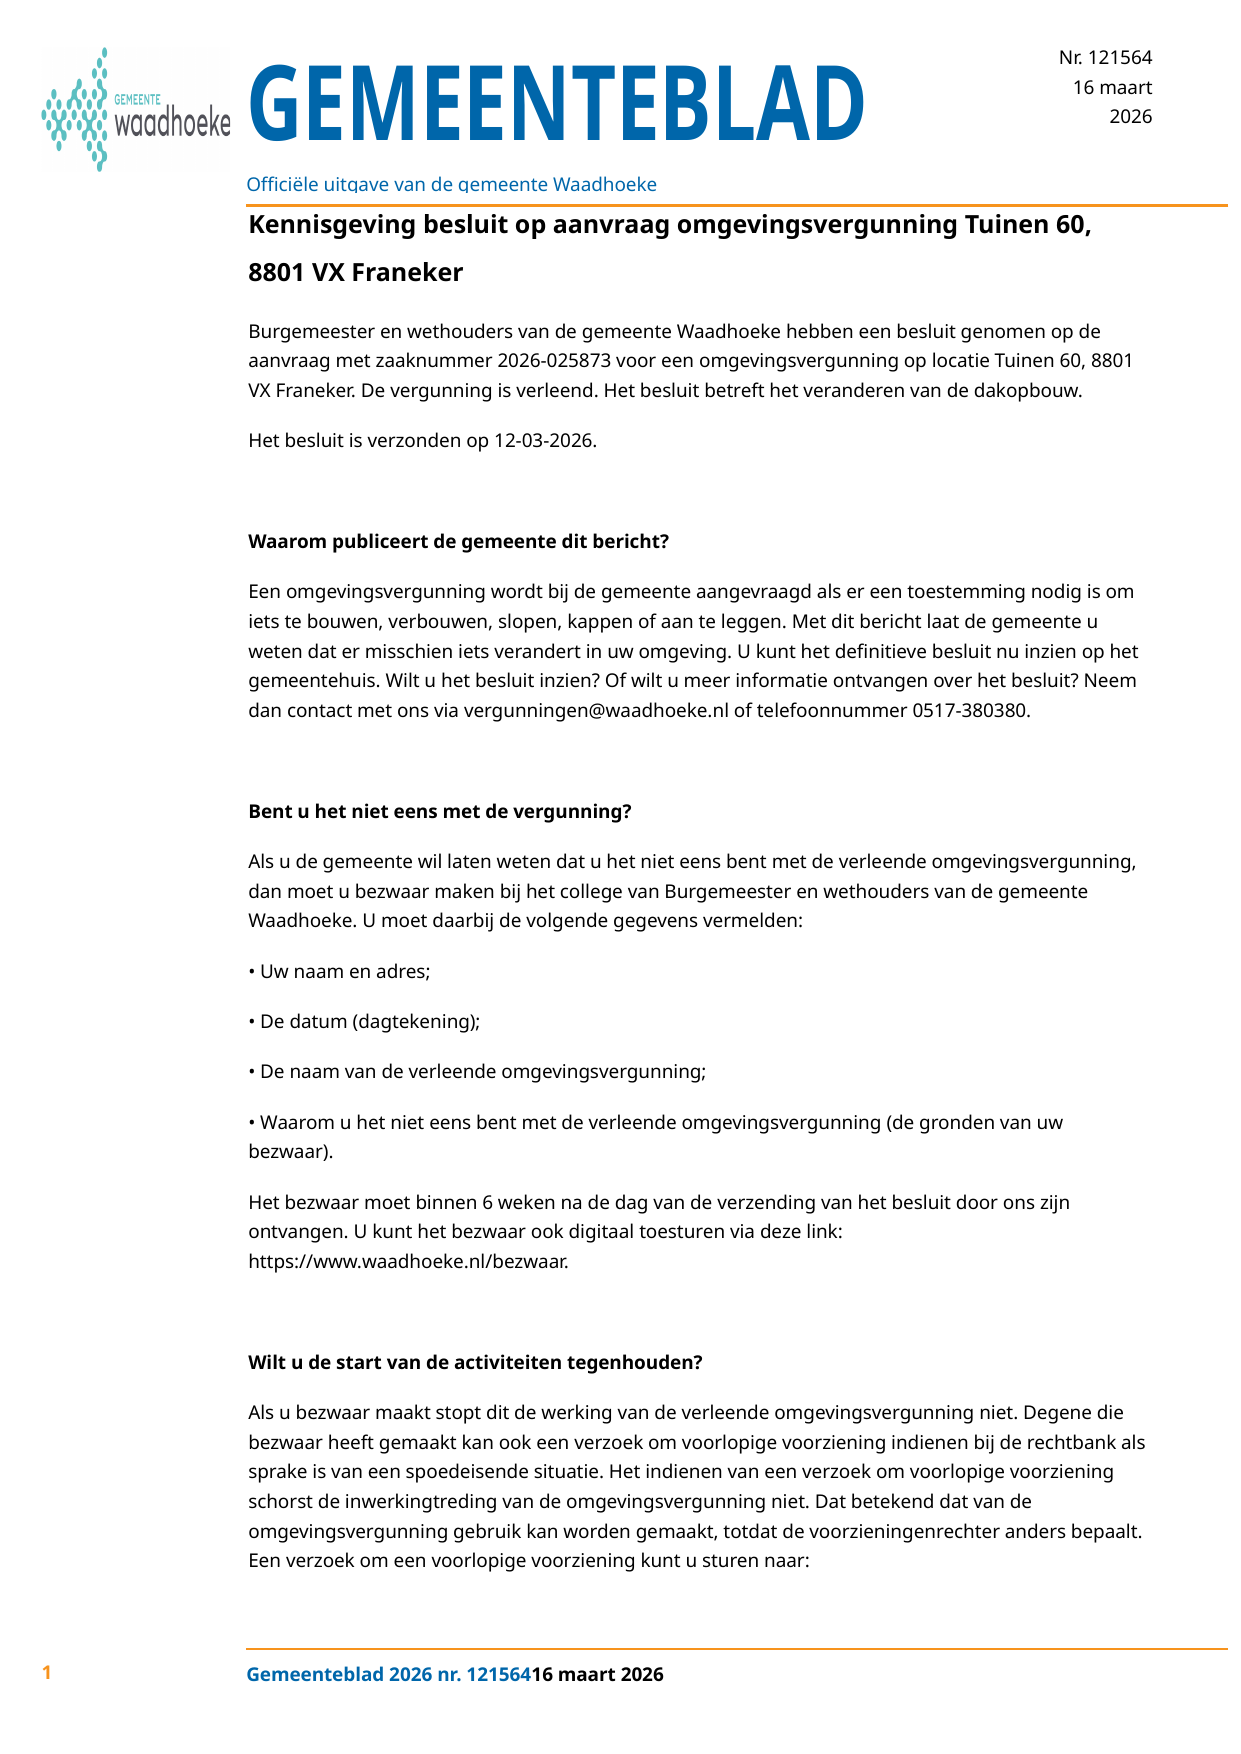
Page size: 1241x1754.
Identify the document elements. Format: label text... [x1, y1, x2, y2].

text Wilt u de start van de activiteiten tegenhouden? [248, 1349, 1152, 1375]
text Het besluit is verzonden op 12-03-2026. [248, 427, 1152, 453]
text • De naam van de verleende omgevingsvergunning; [248, 1059, 1152, 1084]
text Waarom publiceert de gemeente dit bericht? [248, 528, 1152, 554]
text Kennisgeving besluit op aanvraag omgevingsvergunning Tuinen 60, 8801 VX Franeker [248, 207, 1152, 288]
text Als u de gemeente wil laten weten dat u het niet eens bent met de verleende omgevingsvergunning, dan moet u bezwaar maken bij het college van Burgemeester en wethouders van de gemeente Waadhoeke. U moet daarbij de volgende gegevens vermelden: [248, 848, 1152, 933]
text • De datum (dagtekening); [248, 1008, 1152, 1034]
text Een omgevingsvergunning wordt bij de gemeente aangevraagd als er een toestemming nodig is om iets te bouwen, verbouwen, slopen, kappen of aan te leggen. Met dit bericht laat de gemeente u weten dat er misschien iets verandert in uw omgeving. U kunt het definitieve besluit nu inzien op het gemeentehuis. Wilt u het besluit inzien? Of wilt u meer informatie ontvangen over het besluit? Neem dan contact met ons via vergunningen@waadhoeke.nl of telefoonnummer 0517-380380. [248, 579, 1152, 723]
text Als u bezwaar maakt stopt dit de werking van de verleende omgevingsvergunning niet. Degene die bezwaar heeft gemaakt kan ook een verzoek om voorlopige voorziening indienen bij de rechtbank als sprake is van een spoedeisende situatie. Het indienen van een verzoek om voorlopige voorziening schorst de inwerkingtreding van de omgevingsvergunning niet. Dat betekend dat van de omgevingsvergunning gebruik kan worden gemaakt, totdat de voorzieningenrechter anders bepaalt. Een verzoek om een voorlopige voorziening kunt u sturen naar: [248, 1399, 1152, 1573]
text • Waarom u het niet eens bent met de verleende omgevingsvergunning (de gronden van uw bezwaar). [248, 1109, 1152, 1164]
text • Uw naam en adres; [248, 958, 1152, 984]
text Het bezwaar moet binnen 6 weken na de dag van de verzending van het besluit door ons zijn ontvangen. U kunt het bezwaar ook digitaal toesturen via deze link: https://www.waadhoeke.nl/bezwaar. [248, 1189, 1152, 1274]
text Bent u het niet eens met de vergunning? [248, 798, 1152, 824]
picture [41, 47, 231, 172]
text Burgemeester en wethouders van de gemeente Waadhoeke hebben een besluit genomen op de aanvraag met zaaknummer 2026-025873 voor een omgevingsvergunning op locatie Tuinen 60, 8801 VX Franeker. De vergunning is verleend. Het besluit betreft het veranderen van de dakopbouw. [248, 318, 1152, 403]
